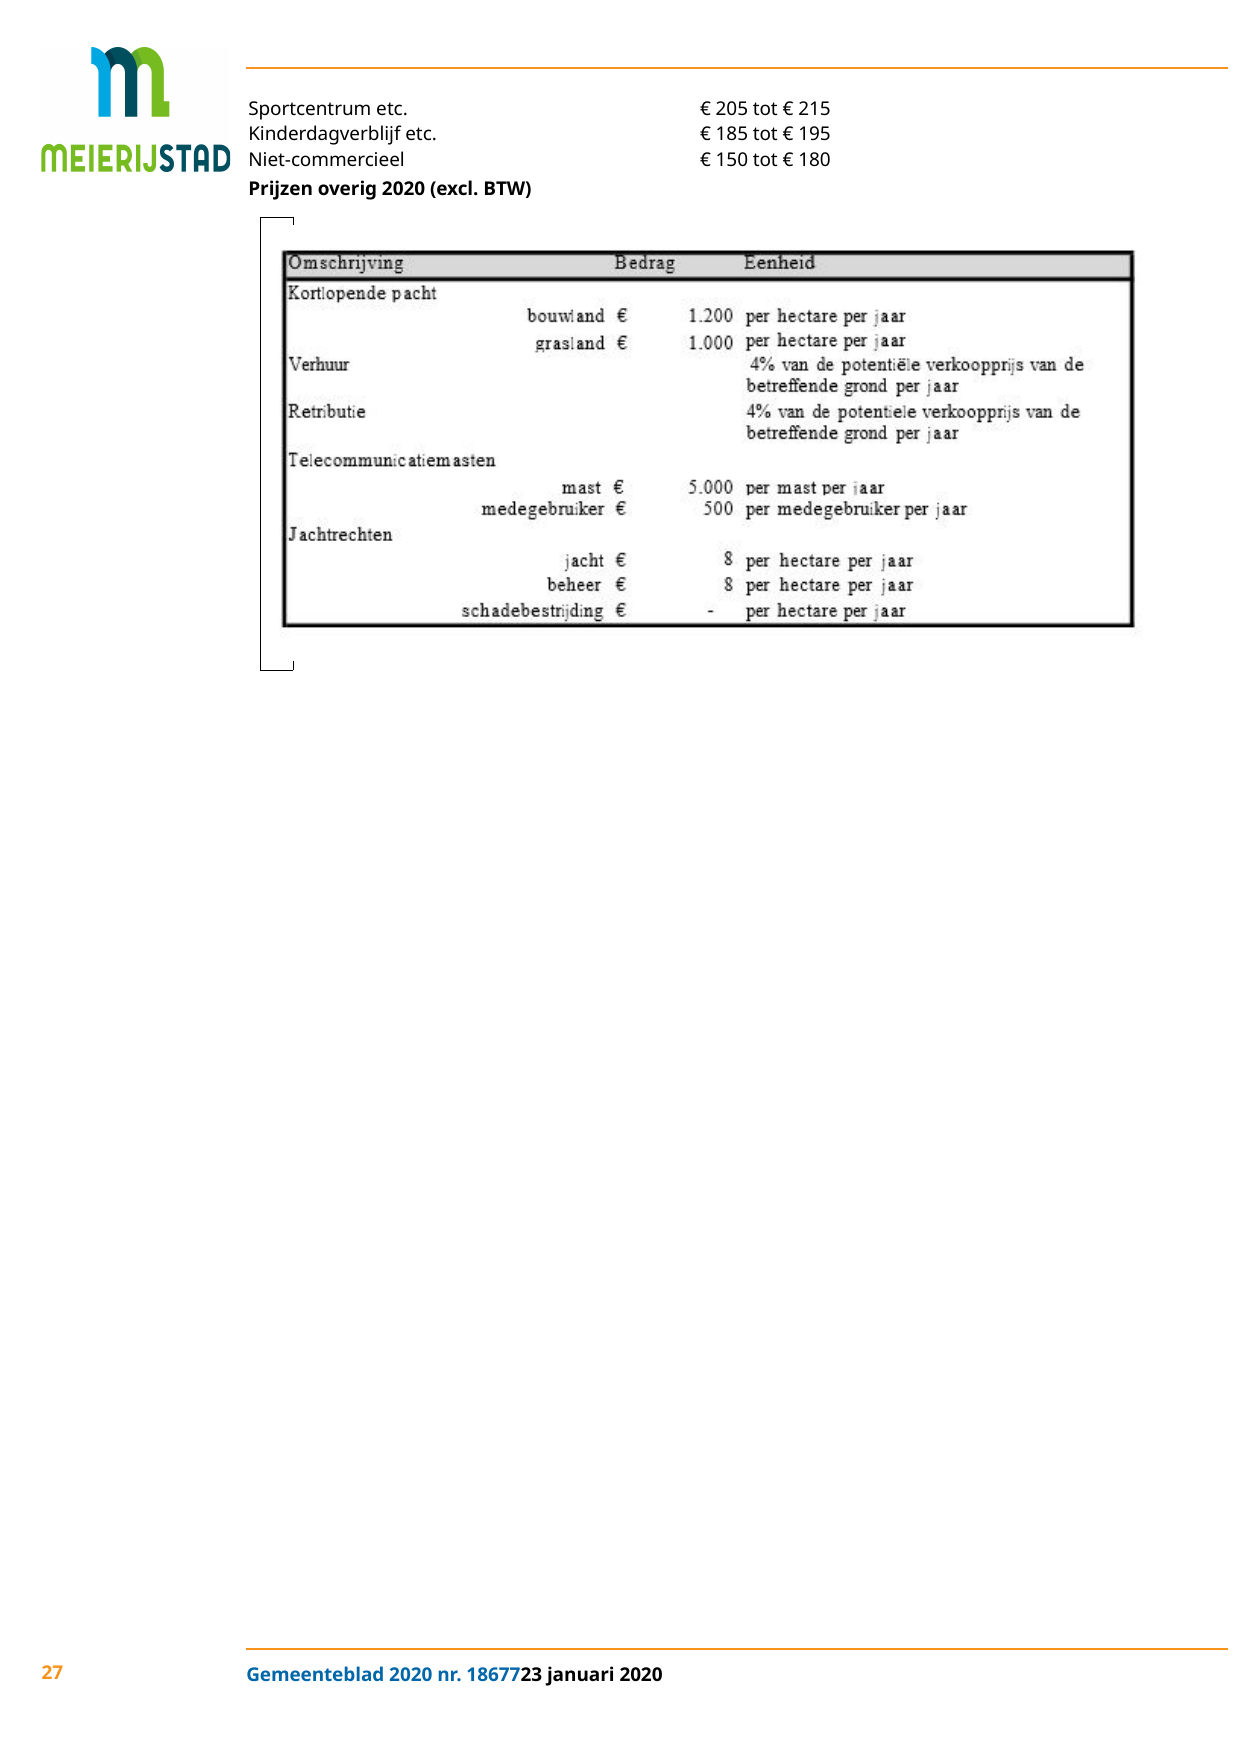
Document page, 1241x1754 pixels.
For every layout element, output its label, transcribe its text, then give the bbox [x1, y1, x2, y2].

table_cell € 150 tot € 180 [700, 146, 1152, 172]
text Prijzen overig 2020 (excl. BTW) [248, 175, 1152, 201]
picture [268, 225, 1173, 661]
table_cell Sportcentrum etc. [248, 95, 700, 121]
table_cell € 185 tot € 195 [700, 121, 1152, 146]
table_cell Kinderdagverblijf etc. [248, 121, 700, 146]
table_cell Niet-commercieel [248, 146, 700, 172]
table_cell € 205 tot € 215 [700, 95, 1152, 121]
picture [41, 47, 231, 172]
